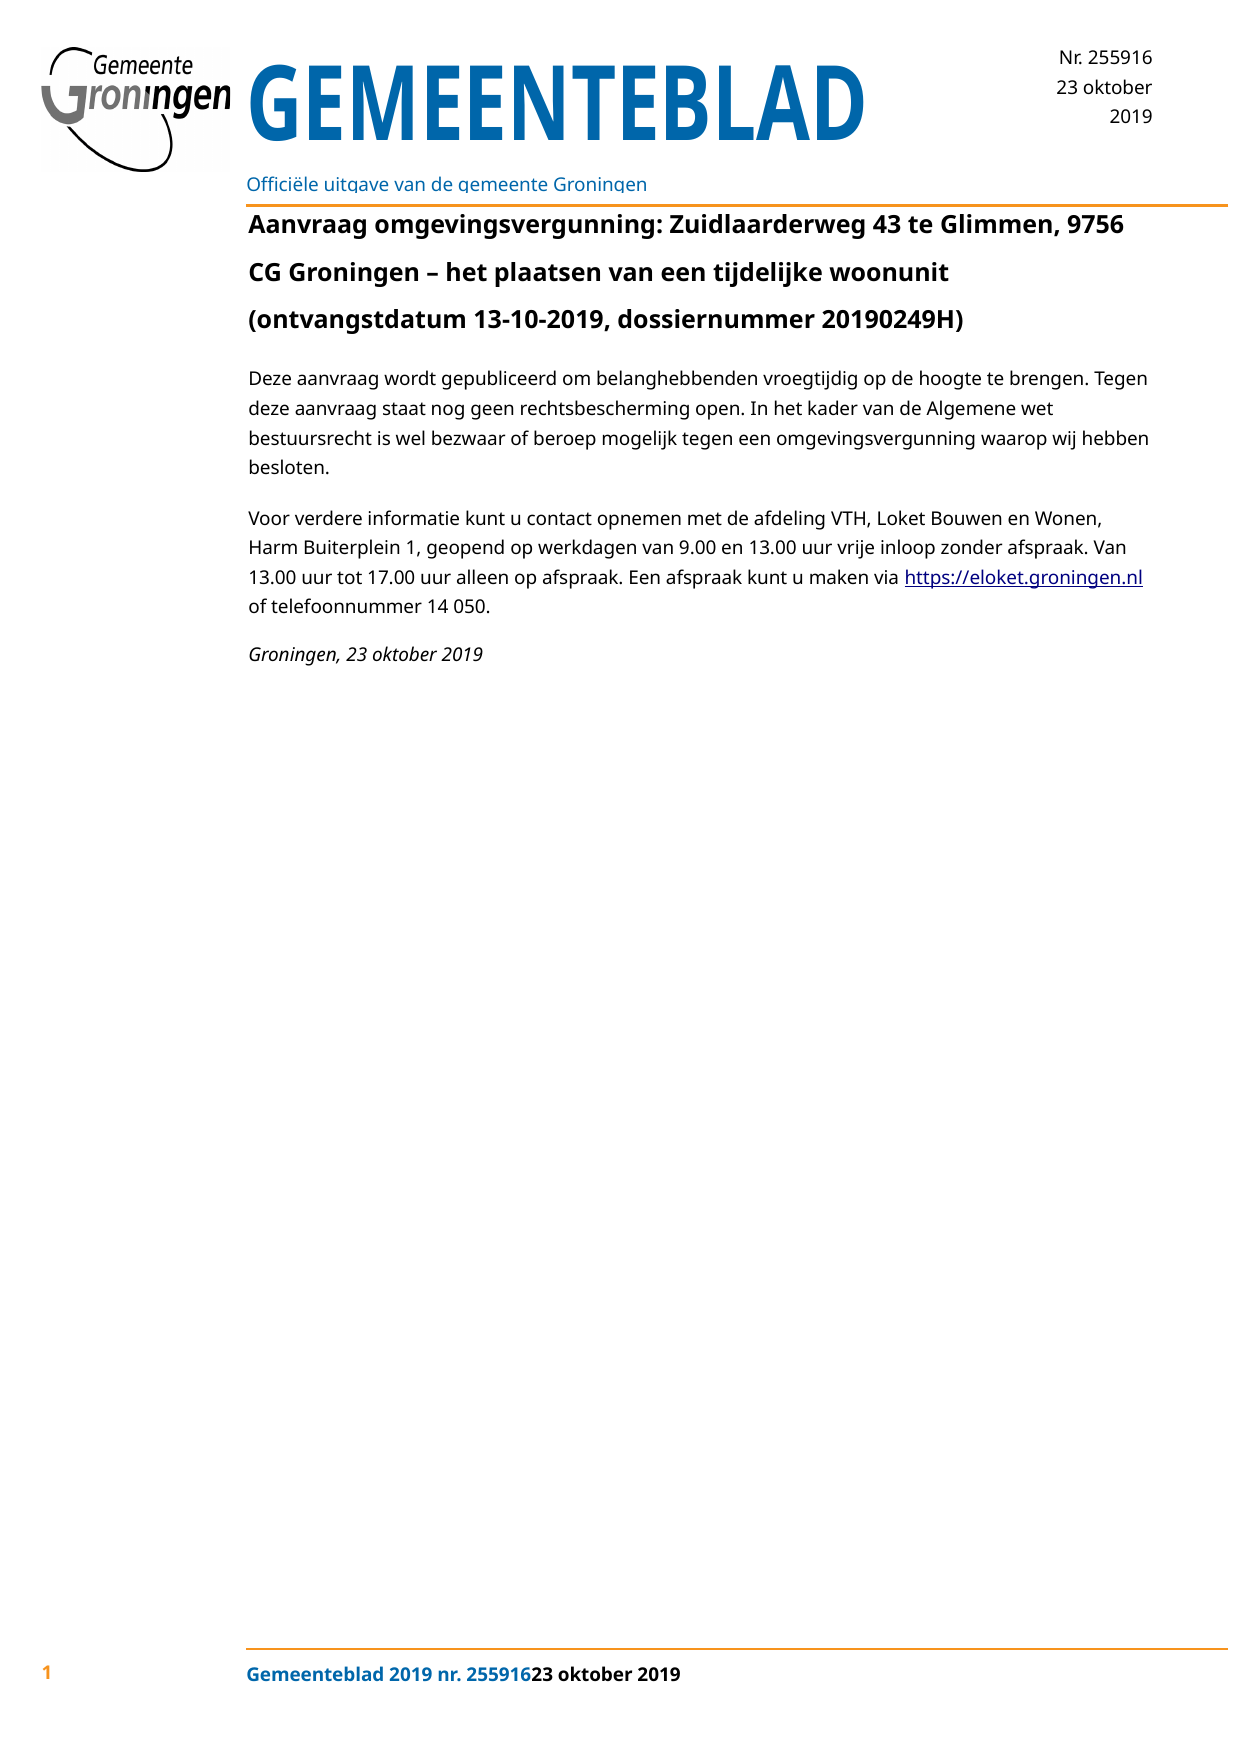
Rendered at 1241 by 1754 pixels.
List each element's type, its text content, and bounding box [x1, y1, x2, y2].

text Aanvraag omgevingsvergunning: Zuidlaarderweg 43 te Glimmen, 9756 CG Groningen – het plaatsen van een tijdelijke woonunit (ontvangstdatum 13-10-2019, dossiernummer 20190249H) [248, 207, 1152, 336]
text Deze aanvraag wordt gepubliceerd om belanghebbenden vroegtijdig op de hoogte te brengen. Tegen deze aanvraag staat nog geen rechtsbescherming open. In het kader van de Algemene wet bestuursrecht is wel bezwaar of beroep mogelijk tegen een omgevingsvergunning waarop wij hebben besloten. [248, 366, 1152, 480]
text Groningen, 23 oktober 2019 [248, 641, 1152, 667]
picture [41, 47, 231, 172]
text Voor verdere informatie kunt u contact opnemen met de afdeling VTH, Loket Bouwen en Wonen, Harm Buiterplein 1, geopend op werkdagen van 9.00 en 13.00 uur vrije inloop zonder afspraak. Van 13.00 uur tot 17.00 uur alleen op afspraak. Een afspraak kunt u maken via https://eloket.groningen.nl of telefoonnummer 14 050. [248, 505, 1152, 619]
